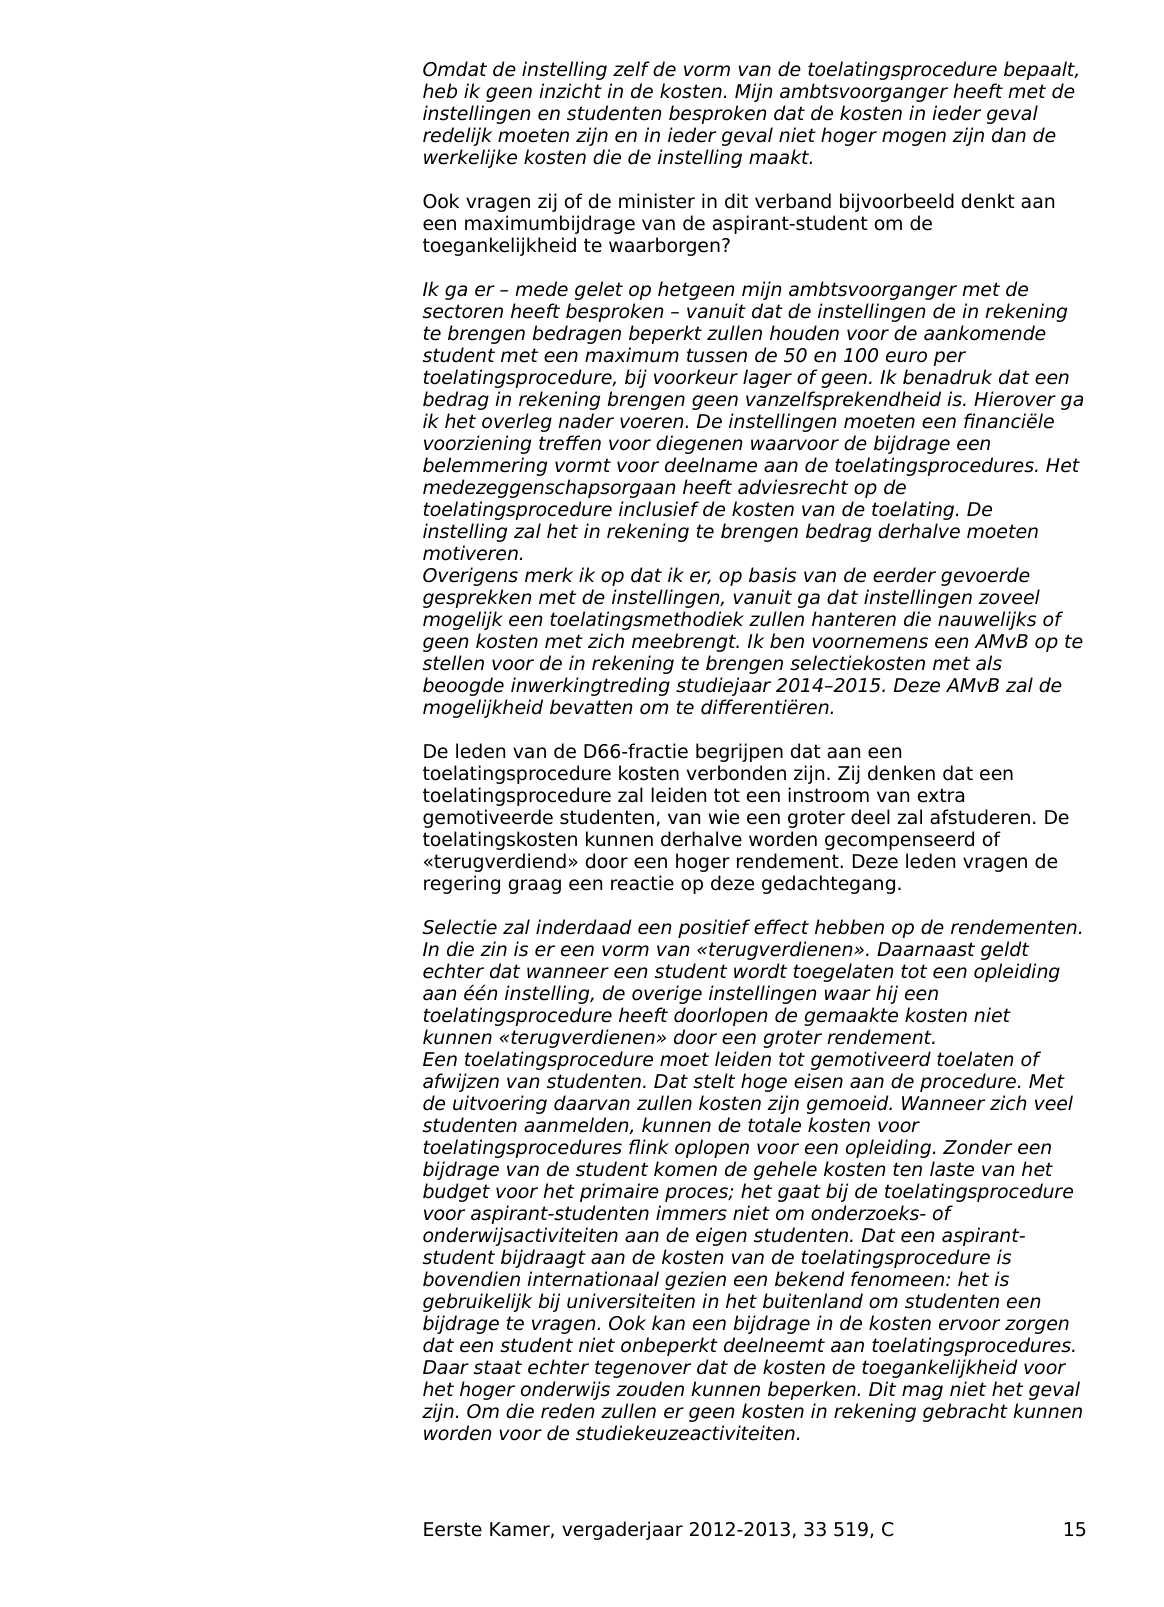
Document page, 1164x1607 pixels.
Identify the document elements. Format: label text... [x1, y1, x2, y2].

text Ik ga er – mede gelet op hetgeen mijn ambtsvoorganger met de sectoren heeft besproken – vanuit dat de instellingen de in rekening te brengen bedragen beperkt zullen houden voor de aankomende student met een maximum tussen de 50 en 100 euro per toelatingsprocedure, bij voorkeur lager of geen. Ik benadruk dat een bedrag in rekening brengen geen vanzelfsprekendheid is. Hierover ga ik het overleg nader voeren. De instellingen moeten een financiële voorziening treffen voor diegenen waarvoor de bijdrage een belemmering vormt voor deelname aan de toelatingsprocedures. Het medezeggenschapsorgaan heeft adviesrecht op de toelatingsprocedure inclusief de kosten van de toelating. De instelling zal het in rekening te brengen bedrag derhalve moeten motiveren. [422, 279, 1087, 565]
text Overigens merk ik op dat ik er, op basis van de eerder gevoerde gesprekken met de instellingen, vanuit ga dat instellingen zoveel mogelijk een toelatingsmethodiek zullen hanteren die nauwelijks of geen kosten met zich meebrengt. Ik ben voornemens een AMvB op te stellen voor de in rekening te brengen selectiekosten met als beoogde inwerkingtreding studiejaar 2014–2015. Deze AMvB zal de mogelijkheid bevatten om te differentiëren. [422, 565, 1087, 719]
text Selectie zal inderdaad een positief effect hebben op de rendementen. In die zin is er een vorm van «terugverdienen». Daarnaast geldt echter dat wanneer een student wordt toegelaten tot een opleiding aan één instelling, de overige instellingen waar hij een toelatingsprocedure heeft doorlopen de gemaakte kosten niet kunnen «terugverdienen» door een groter rendement. [422, 917, 1087, 1049]
text Een toelatingsprocedure moet leiden tot gemotiveerd toelaten of afwijzen van studenten. Dat stelt hoge eisen aan de procedure. Met de uitvoering daarvan zullen kosten zijn gemoeid. Wanneer zich veel studenten aanmelden, kunnen de totale kosten voor toelatingsprocedures flink oplopen voor een opleiding. Zonder een bijdrage van de student komen de gehele kosten ten laste van het budget voor het primaire proces; het gaat bij de toelatingsprocedure voor aspirant-studenten immers niet om onderzoeks- of onderwijsactiviteiten aan de eigen studenten. Dat een aspirant-student bijdraagt aan de kosten van de toelatingsprocedure is bovendien internationaal gezien een bekend fenomeen: het is gebruikelijk bij universiteiten in het buitenland om studenten een bijdrage te vragen. Ook kan een bijdrage in de kosten ervoor zorgen dat een student niet onbeperkt deelneemt aan toelatingsprocedures. Daar staat echter tegenover dat de kosten de toegankelijkheid voor het hoger onderwijs zouden kunnen beperken. Dit mag niet het geval zijn. Om die reden zullen er geen kosten in rekening gebracht kunnen worden voor de studiekeuzeactiviteiten. [422, 1049, 1087, 1444]
text De leden van de D66-fractie begrijpen dat aan een toelatingsprocedure kosten verbonden zijn. Zij denken dat een toelatingsprocedure zal leiden tot een instroom van extra gemotiveerde studenten, van wie een groter deel zal afstuderen. De toelatingskosten kunnen derhalve worden gecompenseerd of «terugverdiend» door een hoger rendement. Deze leden vragen de regering graag een reactie op deze gedachtegang. [422, 741, 1087, 895]
text Ook vragen zij of de minister in dit verband bijvoorbeeld denkt aan een maximumbijdrage van de aspirant-student om de toegankelijkheid te waarborgen? [422, 191, 1087, 257]
text Omdat de instelling zelf de vorm van de toelatingsprocedure bepaalt, heb ik geen inzicht in de kosten. Mijn ambtsvoorganger heeft met de instellingen en studenten besproken dat de kosten in ieder geval redelijk moeten zijn en in ieder geval niet hoger mogen zijn dan de werkelijke kosten die de instelling maakt. [422, 59, 1087, 169]
